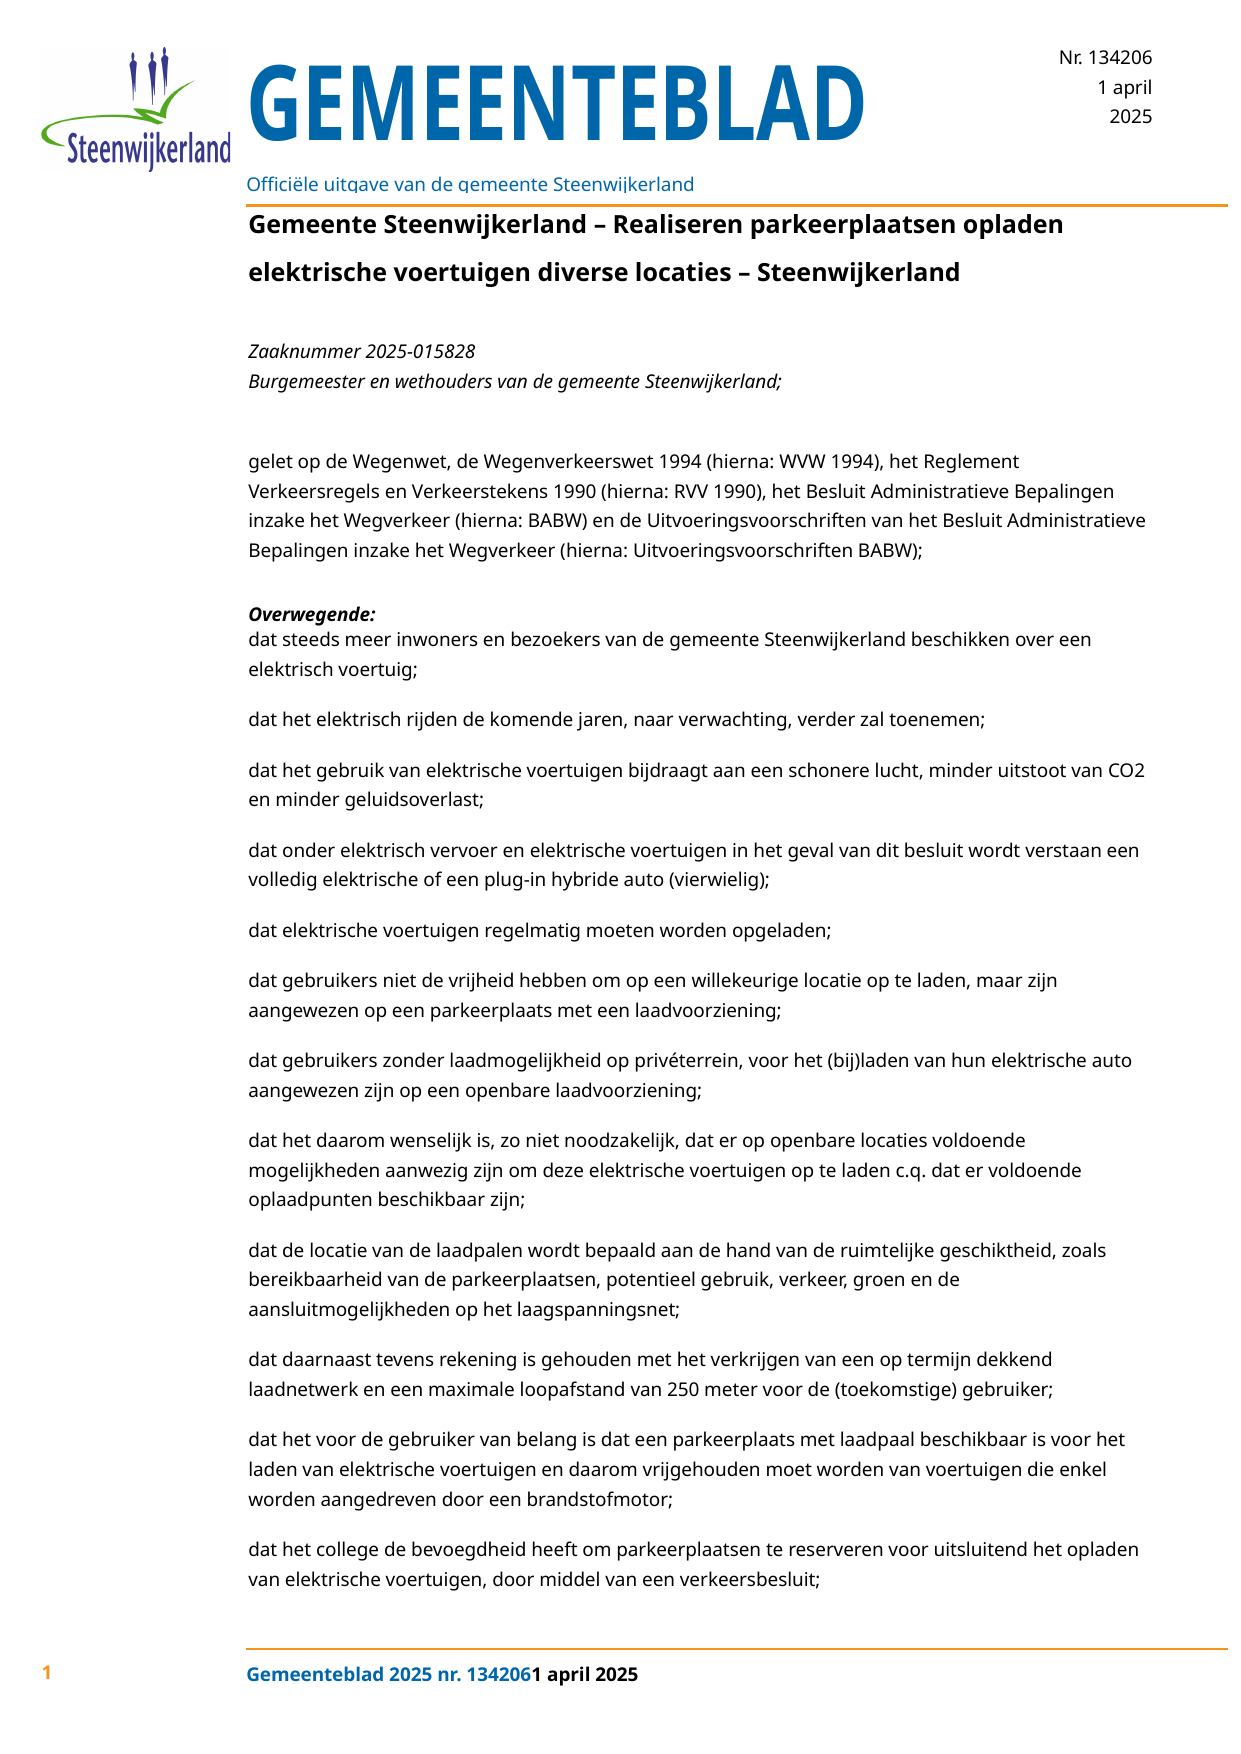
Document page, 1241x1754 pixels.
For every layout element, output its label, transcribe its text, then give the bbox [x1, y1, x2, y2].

text dat de locatie van de laadpalen wordt bepaald aan de hand van de ruimtelijke geschiktheid, zoals bereikbaarheid van de parkeerplaatsen, potentieel gebruik, verkeer, groen en de aansluitmogelijkheden op het laagspanningsnet; [248, 1237, 1152, 1322]
text Gemeente Steenwijkerland – Realiseren parkeerplaatsen opladen elektrische voertuigen diverse locaties – Steenwijkerland [248, 207, 1152, 288]
text dat het daarom wenselijk is, zo niet noodzakelijk, dat er op openbare locaties voldoende mogelijkheden aanwezig zijn om deze elektrische voertuigen op te laden c.q. dat er voldoende oplaadpunten beschikbaar zijn; [248, 1127, 1152, 1212]
text dat het gebruik van elektrische voertuigen bijdraagt aan een schonere lucht, minder uitstoot van CO2 en minder geluidsoverlast; [248, 757, 1152, 812]
text dat onder elektrisch vervoer en elektrische voertuigen in het geval van dit besluit wordt verstaan een volledig elektrische of een plug-in hybride auto (vierwielig); [248, 837, 1152, 892]
text dat het elektrisch rijden de komende jaren, naar verwachting, verder zal toenemen; [248, 707, 1152, 732]
picture [41, 47, 231, 172]
text dat steeds meer inwoners en bezoekers van de gemeente Steenwijkerland beschikken over een elektrisch voertuig; [248, 627, 1152, 682]
text Burgemeester en wethouders van de gemeente Steenwijkerland; [248, 368, 1152, 394]
text dat het voor de gebruiker van belang is dat een parkeerplaats met laadpaal beschikbaar is voor het laden van elektrische voertuigen en daarom vrijgehouden moet worden van voertuigen die enkel worden aangedreven door een brandstofmotor; [248, 1427, 1152, 1512]
text Zaaknummer 2025-015828 [248, 339, 1152, 364]
text Overwegende: [248, 601, 1152, 627]
text dat elektrische voertuigen regelmatig moeten worden opgeladen; [248, 917, 1152, 943]
text gelet op de Wegenwet, de Wegenverkeerswet 1994 (hierna: WVW 1994), het Reglement Verkeersregels en Verkeerstekens 1990 (hierna: RVV 1990), het Besluit Administratieve Bepalingen inzake het Wegverkeer (hierna: BABW) en de Uitvoeringsvoorschriften van het Besluit Administratieve Bepalingen inzake het Wegverkeer (hierna: Uitvoeringsvoorschriften BABW); [248, 448, 1152, 563]
text dat gebruikers zonder laadmogelijkheid op privéterrein, voor het (bij)laden van hun elektrische auto aangewezen zijn op een openbare laadvoorziening; [248, 1047, 1152, 1103]
text dat gebruikers niet de vrijheid hebben om op een willekeurige locatie op te laden, maar zijn aangewezen op een parkeerplaats met een laadvoorziening; [248, 967, 1152, 1023]
text dat het college de bevoegdheid heeft om parkeerplaatsen te reserveren voor uitsluitend het opladen van elektrische voertuigen, door middel van een verkeersbesluit; [248, 1536, 1152, 1592]
text dat daarnaast tevens rekening is gehouden met het verkrijgen van een op termijn dekkend laadnetwerk en een maximale loopafstand van 250 meter voor de (toekomstige) gebruiker; [248, 1347, 1152, 1402]
